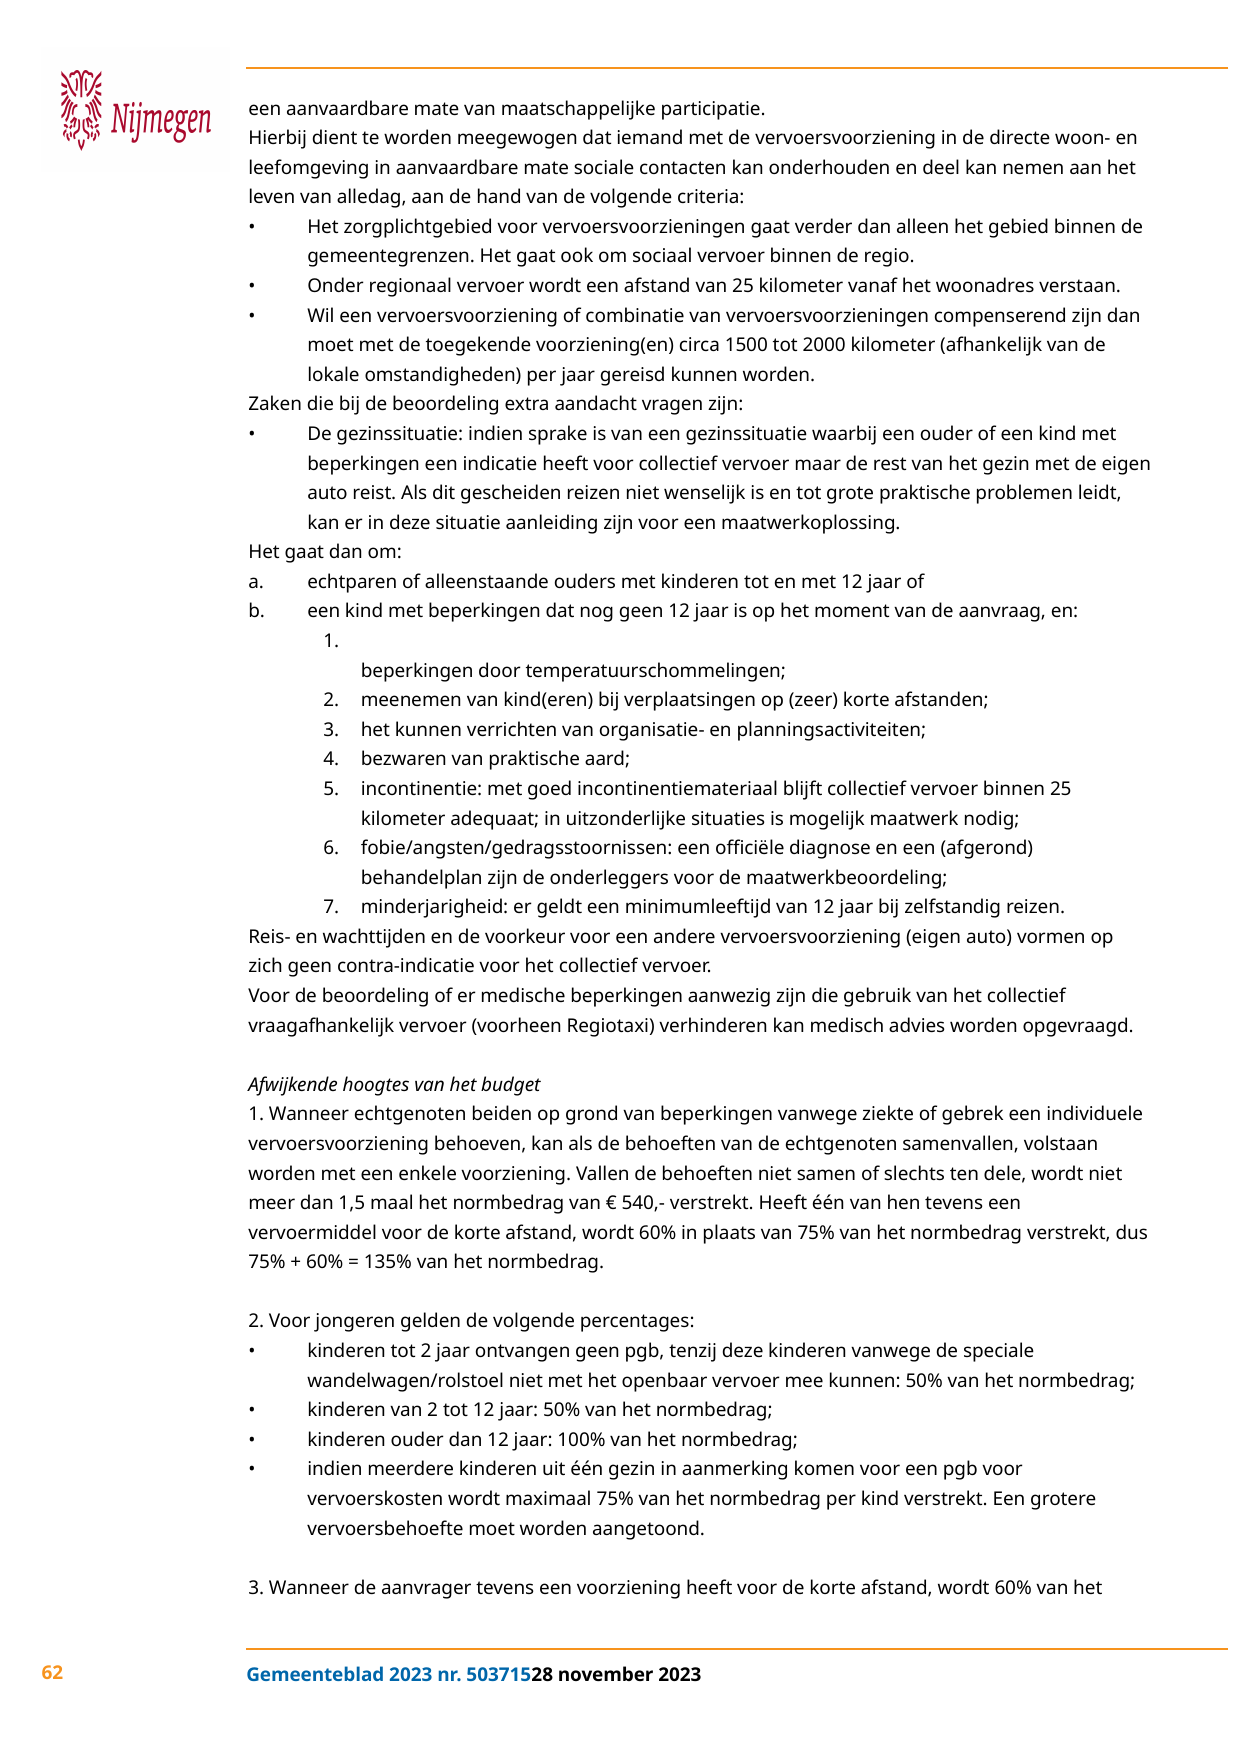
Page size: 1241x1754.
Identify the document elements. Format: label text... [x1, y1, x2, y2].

list bezwaren van praktische aard; [323, 746, 1152, 771]
list indien meerdere kinderen uit één gezin in aanmerking komen voor een pgb voor vervoerskosten wordt maximaal 75% van het normbedrag per kind verstrekt. Een grotere vervoersbehoefte moet worden aangetoond. [248, 1456, 1152, 1541]
text 1. Wanneer echtgenoten beiden op grond van beperkingen vanwege ziekte of gebrek een individuele vervoersvoorziening behoeven, kan als de behoeften van de echtgenoten samenvallen, volstaan worden met een enkele voorziening. Vallen de behoeften niet samen of slechts ten dele, wordt niet meer dan 1,5 maal het normbedrag van € 540,- verstrekt. Heeft één van hen tevens een vervoermiddel voor de korte afstand, wordt 60% in plaats van 75% van het normbedrag verstrekt, dus 75% + 60% = 135% van het normbedrag. [248, 1101, 1152, 1274]
text Hierbij dient te worden meegewogen dat iemand met de vervoersvoorziening in de directe woon- en leefomgeving in aanvaardbare mate sociale contacten kan onderhouden en deel kan nemen aan het leven van alledag, aan de hand van de volgende criteria: [248, 124, 1152, 209]
text Zaken die bij de beoordeling extra aandacht vragen zijn: [248, 391, 1152, 416]
list Het zorgplichtgebied voor vervoersvoorzieningen gaat verder dan alleen het gebied binnen de gemeentegrenzen. Het gaat ook om sociaal vervoer binnen de regio. [248, 213, 1152, 268]
picture [41, 47, 231, 172]
text 3. Wanneer de aanvrager tevens een voorziening heeft voor de korte afstand, wordt 60% van het [248, 1574, 1152, 1600]
text 2. Voor jongeren gelden de volgende percentages: [248, 1308, 1152, 1333]
text Afwijkende hoogtes van het budget [248, 1071, 1152, 1097]
text Voor de beoordeling of er medische beperkingen aanwezig zijn die gebruik van het collectief vraagafhankelijk vervoer (voorheen Regiotaxi) verhinderen kan medisch advies worden opgevraagd. [248, 982, 1152, 1038]
list minderjarigheid: er geldt een minimumleeftijd van 12 jaar bij zelfstandig reizen. [323, 893, 1152, 919]
list kinderen ouder dan 12 jaar: 100% van het normbedrag; [248, 1426, 1152, 1452]
text Het gaat dan om: [248, 538, 1152, 564]
list Onder regionaal vervoer wordt een afstand van 25 kilometer vanaf het woonadres verstaan. [248, 272, 1152, 298]
list fobie/angsten/gedragsstoornissen: een officiële diagnose en een (afgerond) behandelplan zijn de onderleggers voor de maatwerkbeoordeling; [323, 834, 1152, 890]
list meenemen van kind(eren) bij verplaatsingen op (zeer) korte afstanden; [323, 686, 1152, 712]
list Wil een vervoersvoorziening of combinatie van vervoersvoorzieningen compenserend zijn dan moet met de toegekende voorziening(en) circa 1500 tot 2000 kilometer (afhankelijk van de lokale omstandigheden) per jaar gereisd kunnen worden. [248, 302, 1152, 387]
list echtparen of alleenstaande ouders met kinderen tot en met 12 jaar of [248, 568, 1152, 594]
list beperkingen door temperatuurschommelingen; [323, 657, 1152, 683]
text een aanvaardbare mate van maatschappelijke participatie. [248, 95, 1152, 121]
list kinderen van 2 tot 12 jaar: 50% van het normbedrag; [248, 1396, 1152, 1422]
list incontinentie: met goed incontinentiemateriaal blijft collectief vervoer binnen 25 kilometer adequaat; in uitzonderlijke situaties is mogelijk maatwerk nodig; [323, 775, 1152, 831]
text Reis- en wachttijden en de voorkeur voor een andere vervoersvoorziening (eigen auto) vormen op zich geen contra-indicatie voor het collectief vervoer. [248, 923, 1152, 978]
list een kind met beperkingen dat nog geen 12 jaar is op het moment van de aanvraag, en: [248, 598, 1152, 623]
list De gezinssituatie: indien sprake is van een gezinssituatie waarbij een ouder of een kind met beperkingen een indicatie heeft voor collectief vervoer maar de rest van het gezin met de eigen auto reist. Als dit gescheiden reizen niet wenselijk is en tot grote praktische problemen leidt, kan er in deze situatie aanleiding zijn voor een maatwerkoplossing. [248, 420, 1152, 535]
list het kunnen verrichten van organisatie- en planningsactiviteiten; [323, 716, 1152, 742]
list kinderen tot 2 jaar ontvangen geen pgb, tenzij deze kinderen vanwege de speciale wandelwagen/rolstoel niet met het openbaar vervoer mee kunnen: 50% van het normbedrag; [248, 1337, 1152, 1393]
